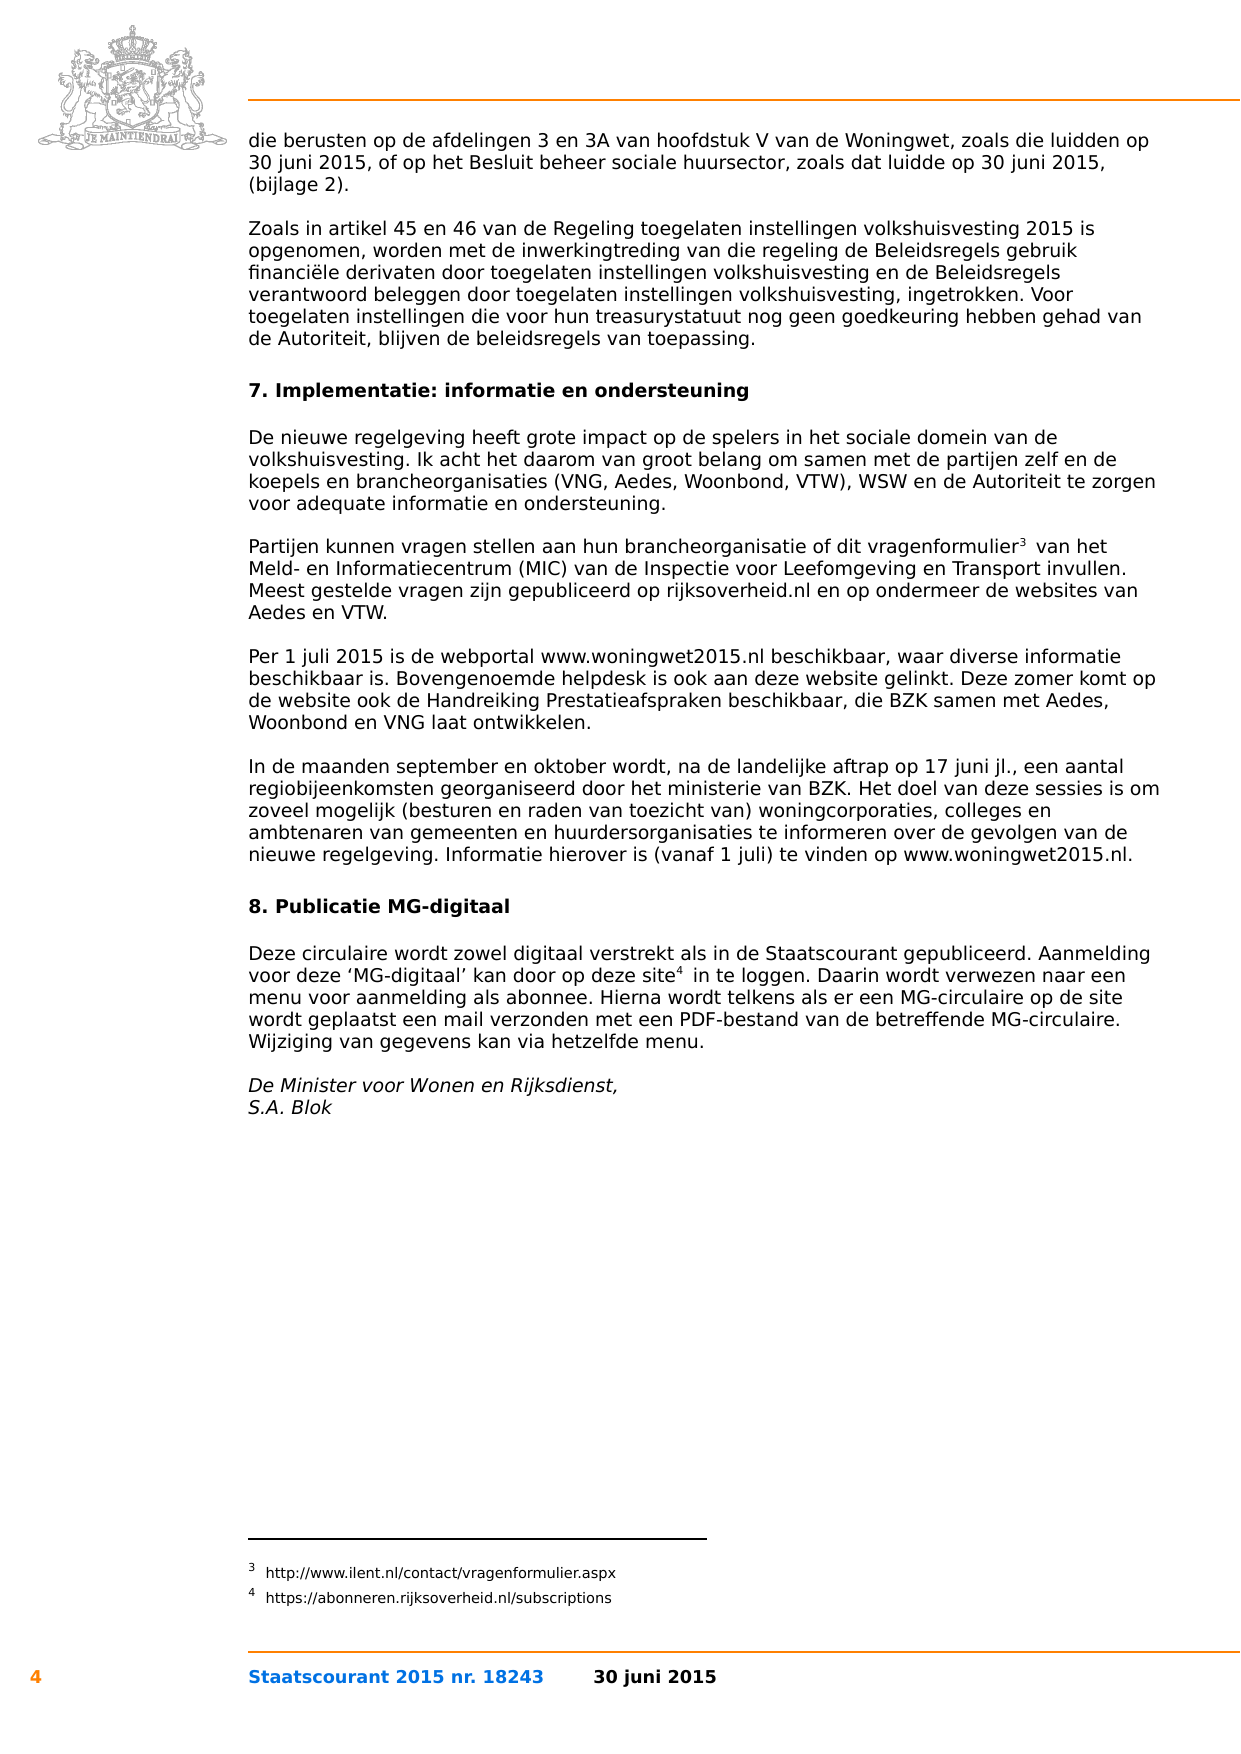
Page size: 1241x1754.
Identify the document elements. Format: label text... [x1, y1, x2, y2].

text De nieuwe regelgeving heeft grote impact op de spelers in het sociale domein van de volkshuisvesting. Ik acht het daarom van groot belang om samen met de partijen zelf en de koepels en brancheorganisaties (VNG, Aedes, Woonbond, VTW), WSW en de Autoriteit te zorgen voor adequate informatie en ondersteuning. [248, 427, 1163, 514]
text Zoals in artikel 45 en 46 van de Regeling toegelaten instellingen volkshuisvesting 2015 is opgenomen, worden met de inwerkingtreding van die regeling de Beleidsregels gebruik financiële derivaten door toegelaten instellingen volkshuisvesting en de Beleidsregels verantwoord beleggen door toegelaten instellingen volkshuisvesting, ingetrokken. Voor toegelaten instellingen die voor hun treasurystatuut nog geen goedkeuring hebben gehad van de Autoriteit, blijven de beleidsregels van toepassing. [248, 218, 1163, 349]
text http://www.ilent.nl/contact/vragenformulier.aspx [248, 1561, 1163, 1583]
text De Minister voor Wonen en Rijksdienst, S.A. Blok [248, 1074, 1163, 1118]
text die berusten op de afdelingen 3 en 3A van hoofdstuk V van de Woningwet, zoals die luidden op 30 juni 2015, of op het Besluit beheer sociale huursector, zoals dat luidde op 30 juni 2015, (bijlage 2). [248, 130, 1163, 196]
text Per 1 juli 2015 is de webportal www.woningwet2015.nl beschikbaar, waar diverse informatie beschikbaar is. Bovengenoemde helpdesk is ook aan deze website gelinkt. Deze zomer komt op de website ook de Handreiking Prestatieafspraken beschikbaar, die BZK samen met Aedes, Woonbond en VNG laat ontwikkelen. [248, 646, 1163, 734]
text In de maanden september en oktober wordt, na de landelijke aftrap op 17 juni jl., een aantal regiobijeenkomsten georganiseerd door het ministerie van BZK. Het doel van deze sessies is om zoveel mogelijk (besturen en raden van toezicht van) woningcorporaties, colleges en ambtenaren van gemeenten en huurdersorganisaties te informeren over de gevolgen van de nieuwe regelgeving. Informatie hierover is (vanaf 1 juli) te vinden op www.woningwet2015.nl. [248, 756, 1163, 866]
text https://abonneren.rijksoverheid.nl/subscriptions [248, 1586, 1163, 1608]
subtitle 7. Implementatie: informatie en ondersteuning [248, 379, 1163, 402]
subtitle 8. Publicatie MG-digitaal [248, 896, 1163, 918]
picture [38, 25, 227, 150]
text Partijen kunnen vragen stellen aan hun brancheorganisatie of dit vragenformulier van het Meld- en Informatiecentrum (MIC) van de Inspectie voor Leefomgeving en Transport invullen. Meest gestelde vragen zijn gepubliceerd op rijksoverheid.nl en op ondermeer de websites van Aedes en VTW. [248, 536, 1163, 624]
text Deze circulaire wordt zowel digitaal verstrekt als in de Staatscourant gepubliceerd. Aanmelding voor deze ‘MG-digitaal’ kan door op deze site in te loggen. Daarin wordt verwezen naar een menu voor aanmelding als abonnee. Hierna wordt telkens als er een MG-circulaire op de site wordt geplaatst een mail verzonden met een PDF-bestand van de betreffende MG-circulaire. Wijziging van gegevens kan via hetzelfde menu. [248, 943, 1163, 1053]
